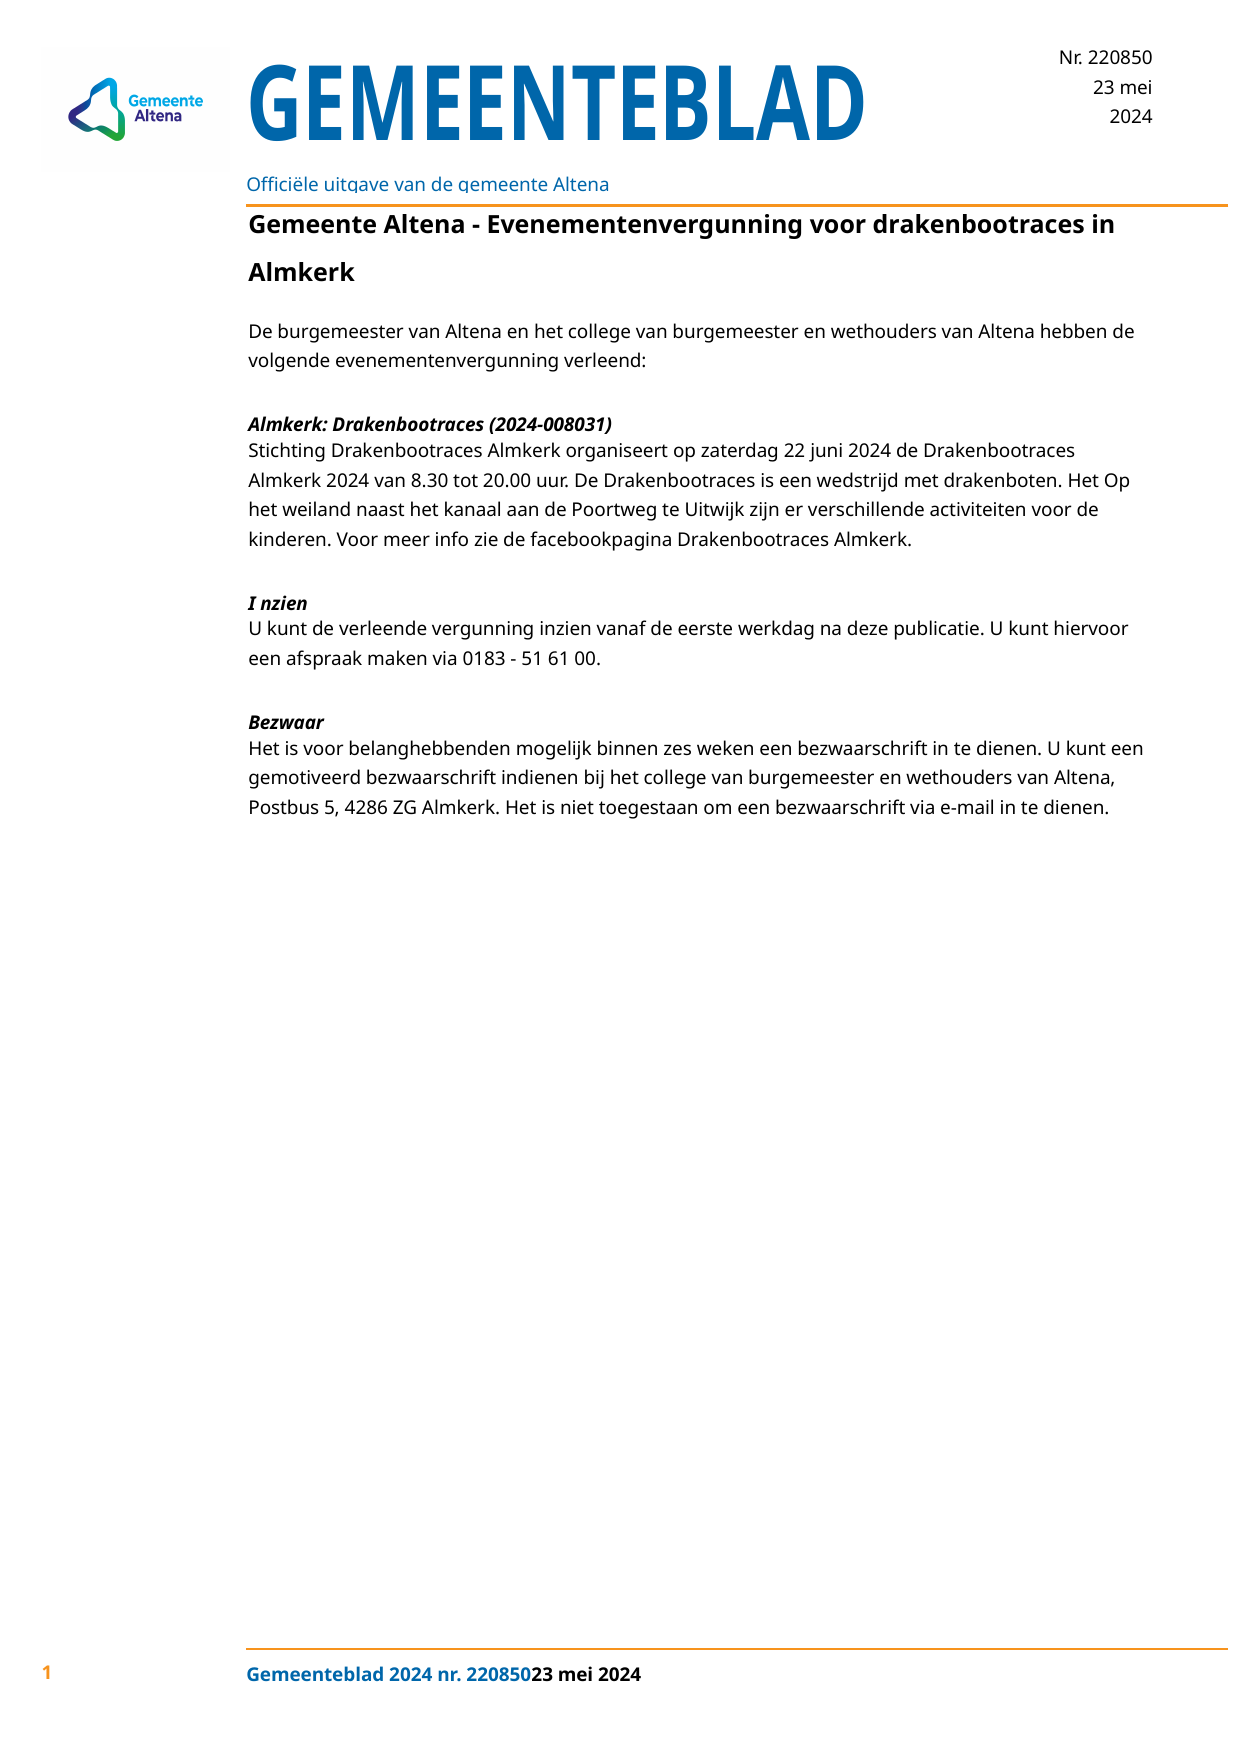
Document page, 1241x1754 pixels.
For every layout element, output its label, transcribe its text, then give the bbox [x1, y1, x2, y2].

text Stichting Drakenbootraces Almkerk organiseert op zaterdag 22 juni 2024 de Drakenbootraces Almkerk 2024 van 8.30 tot 20.00 uur. De Drakenbootraces is een wedstrijd met drakenboten. Het Op het weiland naast het kanaal aan de Poortweg te Uitwijk zijn er verschillende activiteiten voor de kinderen. Voor meer info zie de facebookpagina Drakenbootraces Almkerk. [248, 437, 1152, 552]
text Almkerk: Drakenbootraces (2024-008031) [248, 411, 1152, 437]
text U kunt de verleende vergunning inzien vanaf de eerste werkdag na deze publicatie. U kunt hiervoor een afspraak maken via 0183 - 51 61 00. [248, 616, 1152, 671]
text Gemeente Altena - Evenementenvergunning voor drakenbootraces in Almkerk [248, 207, 1152, 288]
picture [41, 47, 231, 172]
text I nzien [248, 590, 1152, 616]
text De burgemeester van Altena en het college van burgemeester en wethouders van Altena hebben de volgende evenementenvergunning verleend: [248, 318, 1152, 373]
text Bezwaar [248, 709, 1152, 735]
text Het is voor belanghebbenden mogelijk binnen zes weken een bezwaarschrift in te dienen. U kunt een gemotiveerd bezwaarschrift indienen bij het college van burgemeester en wethouders van Altena, Postbus 5, 4286 ZG Almkerk. Het is niet toegestaan om een bezwaarschrift via e-mail in te dienen. [248, 735, 1152, 820]
